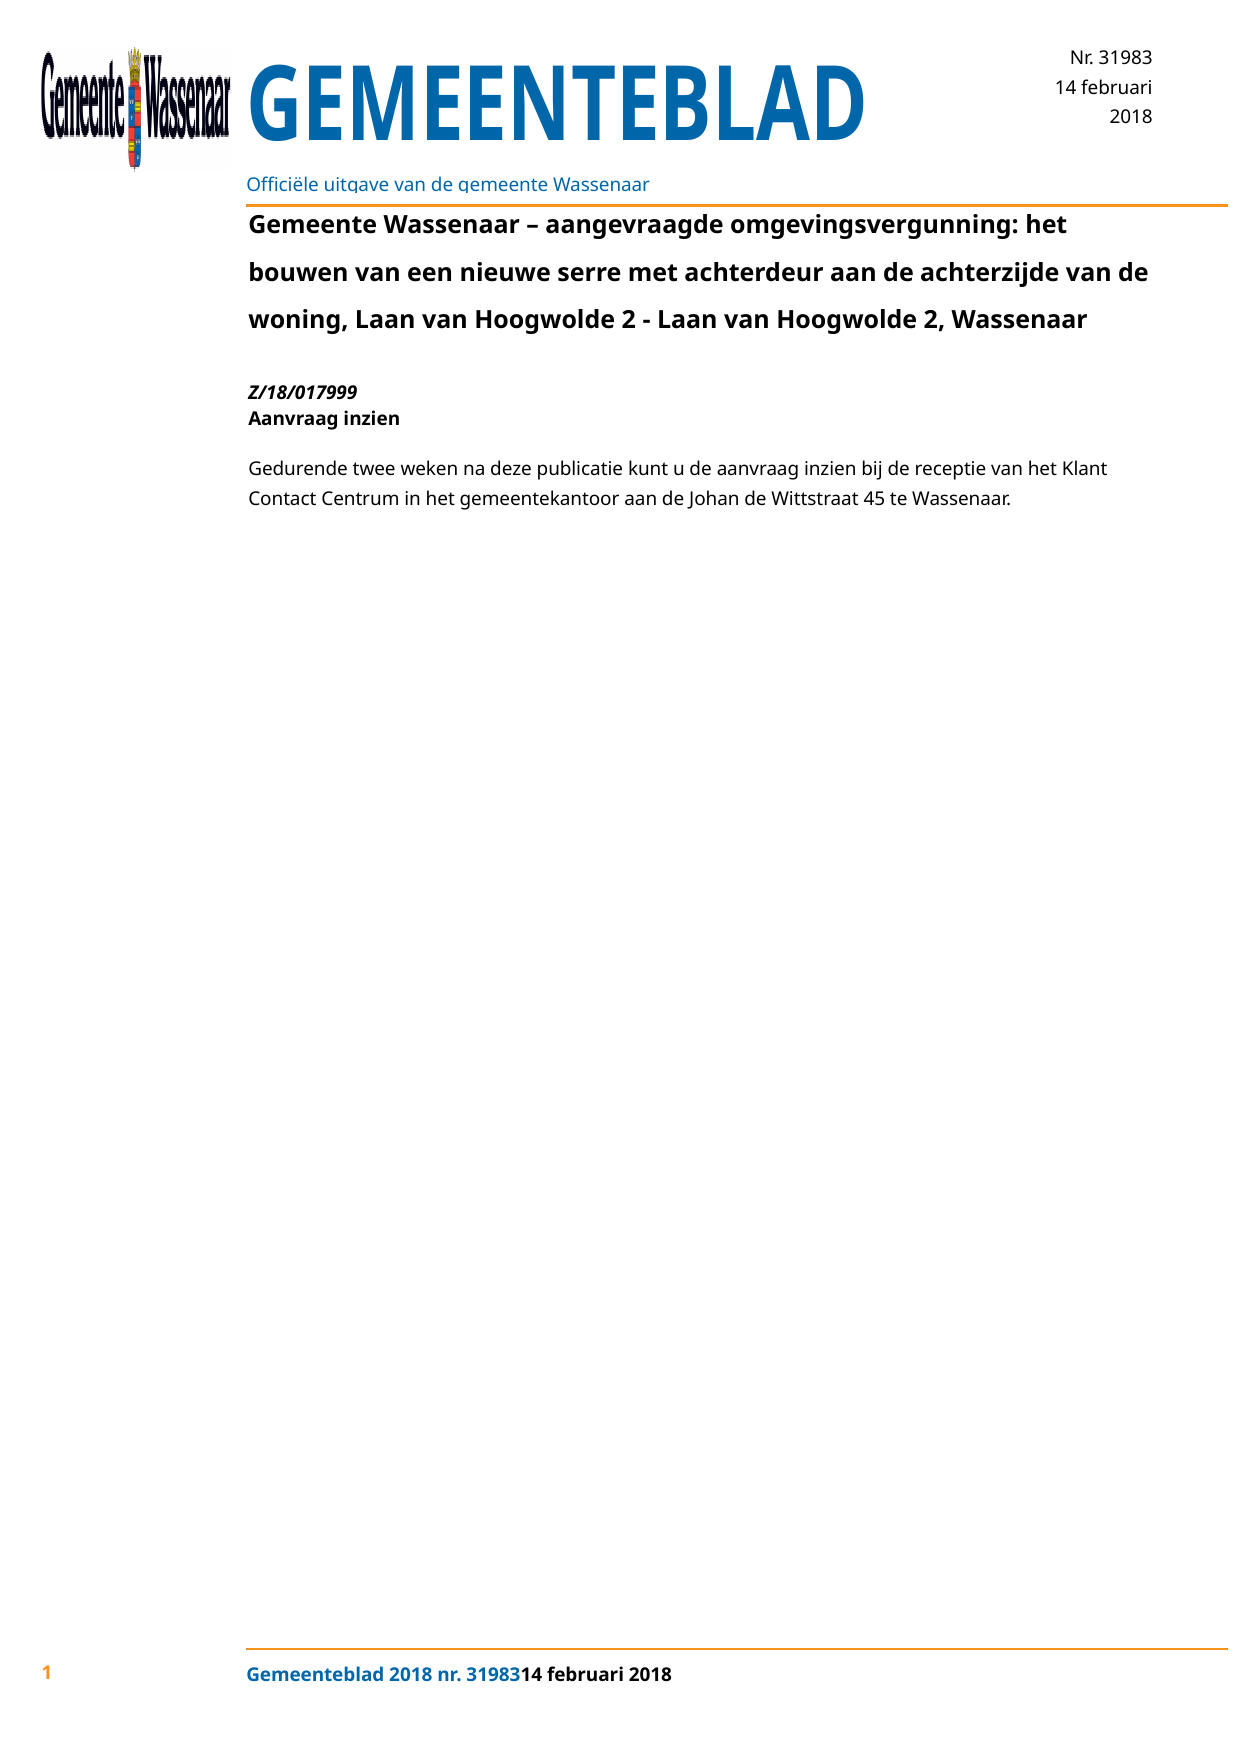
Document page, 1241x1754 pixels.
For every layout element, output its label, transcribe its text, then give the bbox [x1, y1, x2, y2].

text Z/18/017999 [248, 379, 1152, 405]
text Gemeente Wassenaar – aangevraagde omgevingsvergunning: het bouwen van een nieuwe serre met achterdeur aan de achterzijde van de woning, Laan van Hoogwolde 2 - Laan van Hoogwolde 2, Wassenaar [248, 207, 1152, 336]
text Aanvraag inzien [248, 405, 1152, 431]
text Gedurende twee weken na deze publicatie kunt u de aanvraag inzien bij de receptie van het Klant Contact Centrum in het gemeentekantoor aan de Johan de Wittstraat 45 te Wassenaar. [248, 455, 1152, 511]
picture [41, 47, 231, 172]
